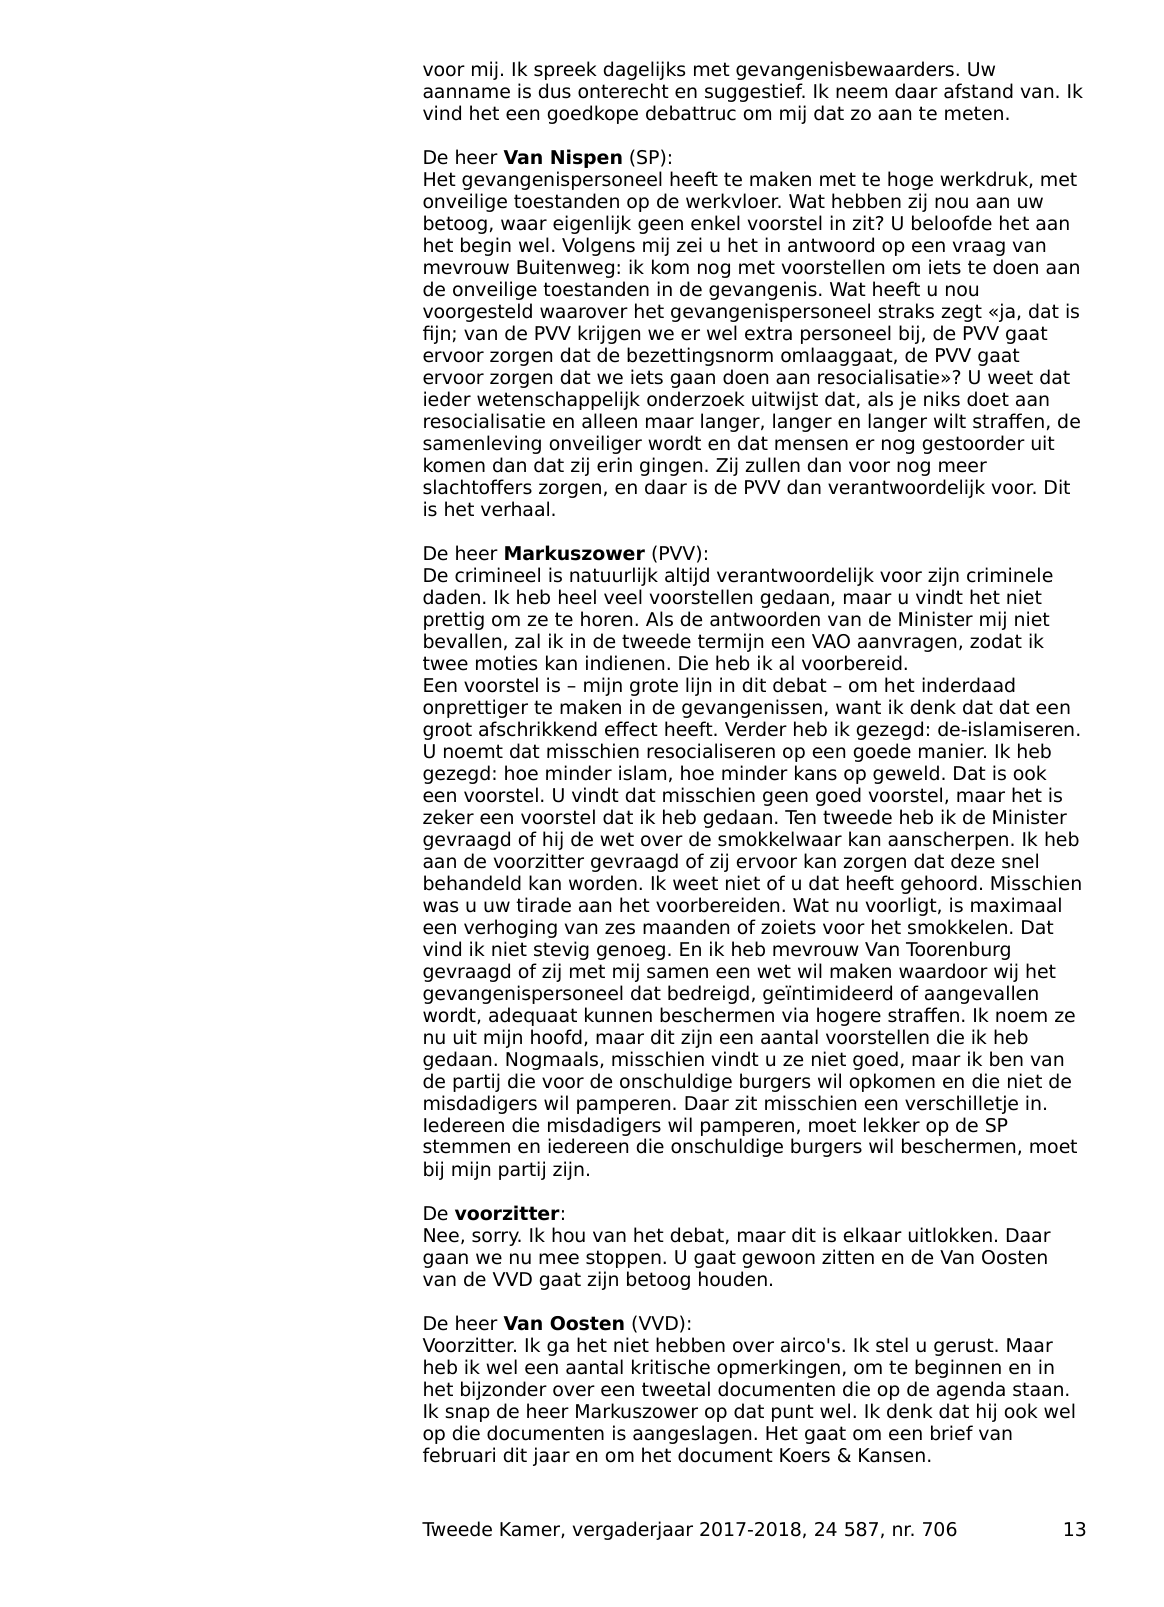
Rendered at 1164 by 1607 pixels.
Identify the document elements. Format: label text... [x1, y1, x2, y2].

text De heer Van Oosten (VVD): [422, 1313, 1087, 1335]
text voor mij. Ik spreek dagelijks met gevangenisbewaarders. Uw aanname is dus onterecht en suggestief. Ik neem daar afstand van. Ik vind het een goedkope debattruc om mij dat zo aan te meten. [422, 59, 1087, 125]
text De crimineel is natuurlijk altijd verantwoordelijk voor zijn criminele daden. Ik heb heel veel voorstellen gedaan, maar u vindt het niet prettig om ze te horen. Als de antwoorden van de Minister mij niet bevallen, zal ik in de tweede termijn een VAO aanvragen, zodat ik twee moties kan indienen. Die heb ik al voorbereid. [422, 565, 1087, 675]
text De heer Markuszower (PVV): [422, 543, 1087, 565]
text Voorzitter. Ik ga het niet hebben over airco's. Ik stel u gerust. Maar heb ik wel een aantal kritische opmerkingen, om te beginnen en in het bijzonder over een tweetal documenten die op de agenda staan. Ik snap de heer Markuszower op dat punt wel. Ik denk dat hij ook wel op die documenten is aangeslagen. Het gaat om een brief van februari dit jaar en om het document Koers & Kansen. [422, 1335, 1087, 1467]
text Nee, sorry. Ik hou van het debat, maar dit is elkaar uitlokken. Daar gaan we nu mee stoppen. U gaat gewoon zitten en de Van Oosten van de VVD gaat zijn betoog houden. [422, 1224, 1087, 1291]
text Een voorstel is – mijn grote lijn in dit debat – om het inderdaad onprettiger te maken in de gevangenissen, want ik denk dat dat een groot afschrikkend effect heeft. Verder heb ik gezegd: de-islamiseren. U noemt dat misschien resocialiseren op een goede manier. Ik heb gezegd: hoe minder islam, hoe minder kans op geweld. Dat is ook een voorstel. U vindt dat misschien geen goed voorstel, maar het is zeker een voorstel dat ik heb gedaan. Ten tweede heb ik de Minister gevraagd of hij de wet over de smokkelwaar kan aanscherpen. Ik heb aan de voorzitter gevraagd of zij ervoor kan zorgen dat deze snel behandeld kan worden. Ik weet niet of u dat heeft gehoord. Misschien was u uw tirade aan het voorbereiden. Wat nu voorligt, is maximaal een verhoging van zes maanden of zoiets voor het smokkelen. Dat vind ik niet stevig genoeg. En ik heb mevrouw Van Toorenburg gevraagd of zij met mij samen een wet wil maken waardoor wij het gevangenispersoneel dat bedreigd, geïntimideerd of aangevallen wordt, adequaat kunnen beschermen via hogere straffen. Ik noem ze nu uit mijn hoofd, maar dit zijn een aantal voorstellen die ik heb gedaan. Nogmaals, misschien vindt u ze niet goed, maar ik ben van de partij die voor de onschuldige burgers wil opkomen en die niet de misdadigers wil pamperen. Daar zit misschien een verschilletje in. Iedereen die misdadigers wil pamperen, moet lekker op de SP stemmen en iedereen die onschuldige burgers wil beschermen, moet bij mijn partij zijn. [422, 675, 1087, 1180]
text De heer Van Nispen (SP): [422, 147, 1087, 169]
text De voorzitter: [422, 1203, 1087, 1224]
text Het gevangenispersoneel heeft te maken met te hoge werkdruk, met onveilige toestanden op de werkvloer. Wat hebben zij nou aan uw betoog, waar eigenlijk geen enkel voorstel in zit? U beloofde het aan het begin wel. Volgens mij zei u het in antwoord op een vraag van mevrouw Buitenweg: ik kom nog met voorstellen om iets te doen aan de onveilige toestanden in de gevangenis. Wat heeft u nou voorgesteld waarover het gevangenispersoneel straks zegt «ja, dat is fijn; van de PVV krijgen we er wel extra personeel bij, de PVV gaat ervoor zorgen dat de bezettingsnorm omlaaggaat, de PVV gaat ervoor zorgen dat we iets gaan doen aan resocialisatie»? U weet dat ieder wetenschappelijk onderzoek uitwijst dat, als je niks doet aan resocialisatie en alleen maar langer, langer en langer wilt straffen, de samenleving onveiliger wordt en dat mensen er nog gestoorder uit komen dan dat zij erin gingen. Zij zullen dan voor nog meer slachtoffers zorgen, en daar is de PVV dan verantwoordelijk voor. Dit is het verhaal. [422, 169, 1087, 521]
